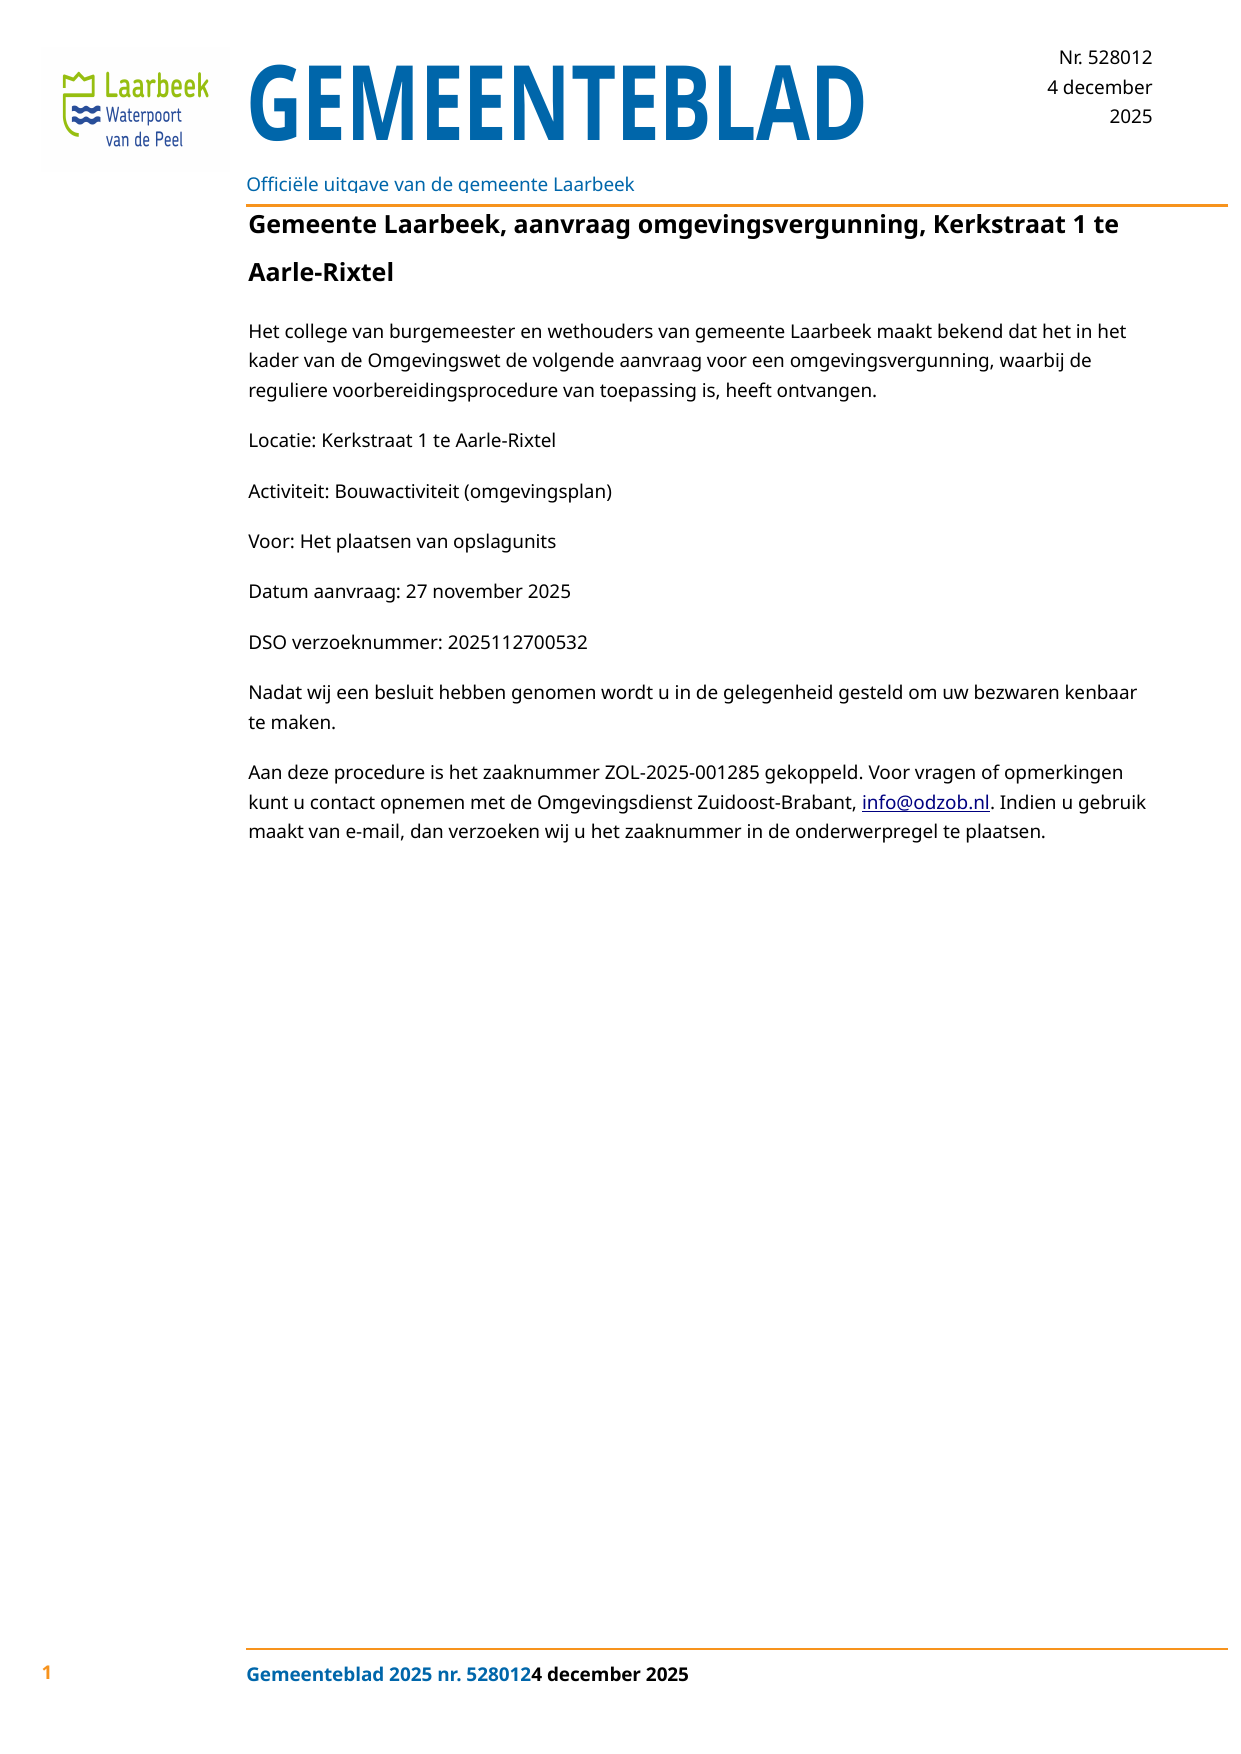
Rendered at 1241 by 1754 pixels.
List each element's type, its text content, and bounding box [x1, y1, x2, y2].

picture [41, 47, 231, 172]
text Activiteit: Bouwactiviteit (omgevingsplan) [248, 478, 1152, 504]
text Nadat wij een besluit hebben genomen wordt u in de gelegenheid gesteld om uw bezwaren kenbaar te maken. [248, 679, 1152, 735]
text Voor: Het plaatsen van opslagunits [248, 528, 1152, 554]
text Datum aanvraag: 27 november 2025 [248, 579, 1152, 604]
text Aan deze procedure is het zaaknummer ZOL-2025-001285 gekoppeld. Voor vragen of opmerkingen kunt u contact opnemen met de Omgevingsdienst Zuidoost-Brabant, info@odzob.nl. Indien u gebruik maakt van e-mail, dan verzoeken wij u het zaaknummer in de onderwerpregel te plaatsen. [248, 759, 1152, 844]
text Het college van burgemeester en wethouders van gemeente Laarbeek maakt bekend dat het in het kader van de Omgevingswet de volgende aanvraag voor een omgevingsvergunning, waarbij de reguliere voorbereidingsprocedure van toepassing is, heeft ontvangen. [248, 318, 1152, 403]
text Locatie: Kerkstraat 1 te Aarle-Rixtel [248, 427, 1152, 453]
text Gemeente Laarbeek, aanvraag omgevingsvergunning, Kerkstraat 1 te Aarle-Rixtel [248, 207, 1152, 288]
text DSO verzoeknummer: 2025112700532 [248, 629, 1152, 655]
